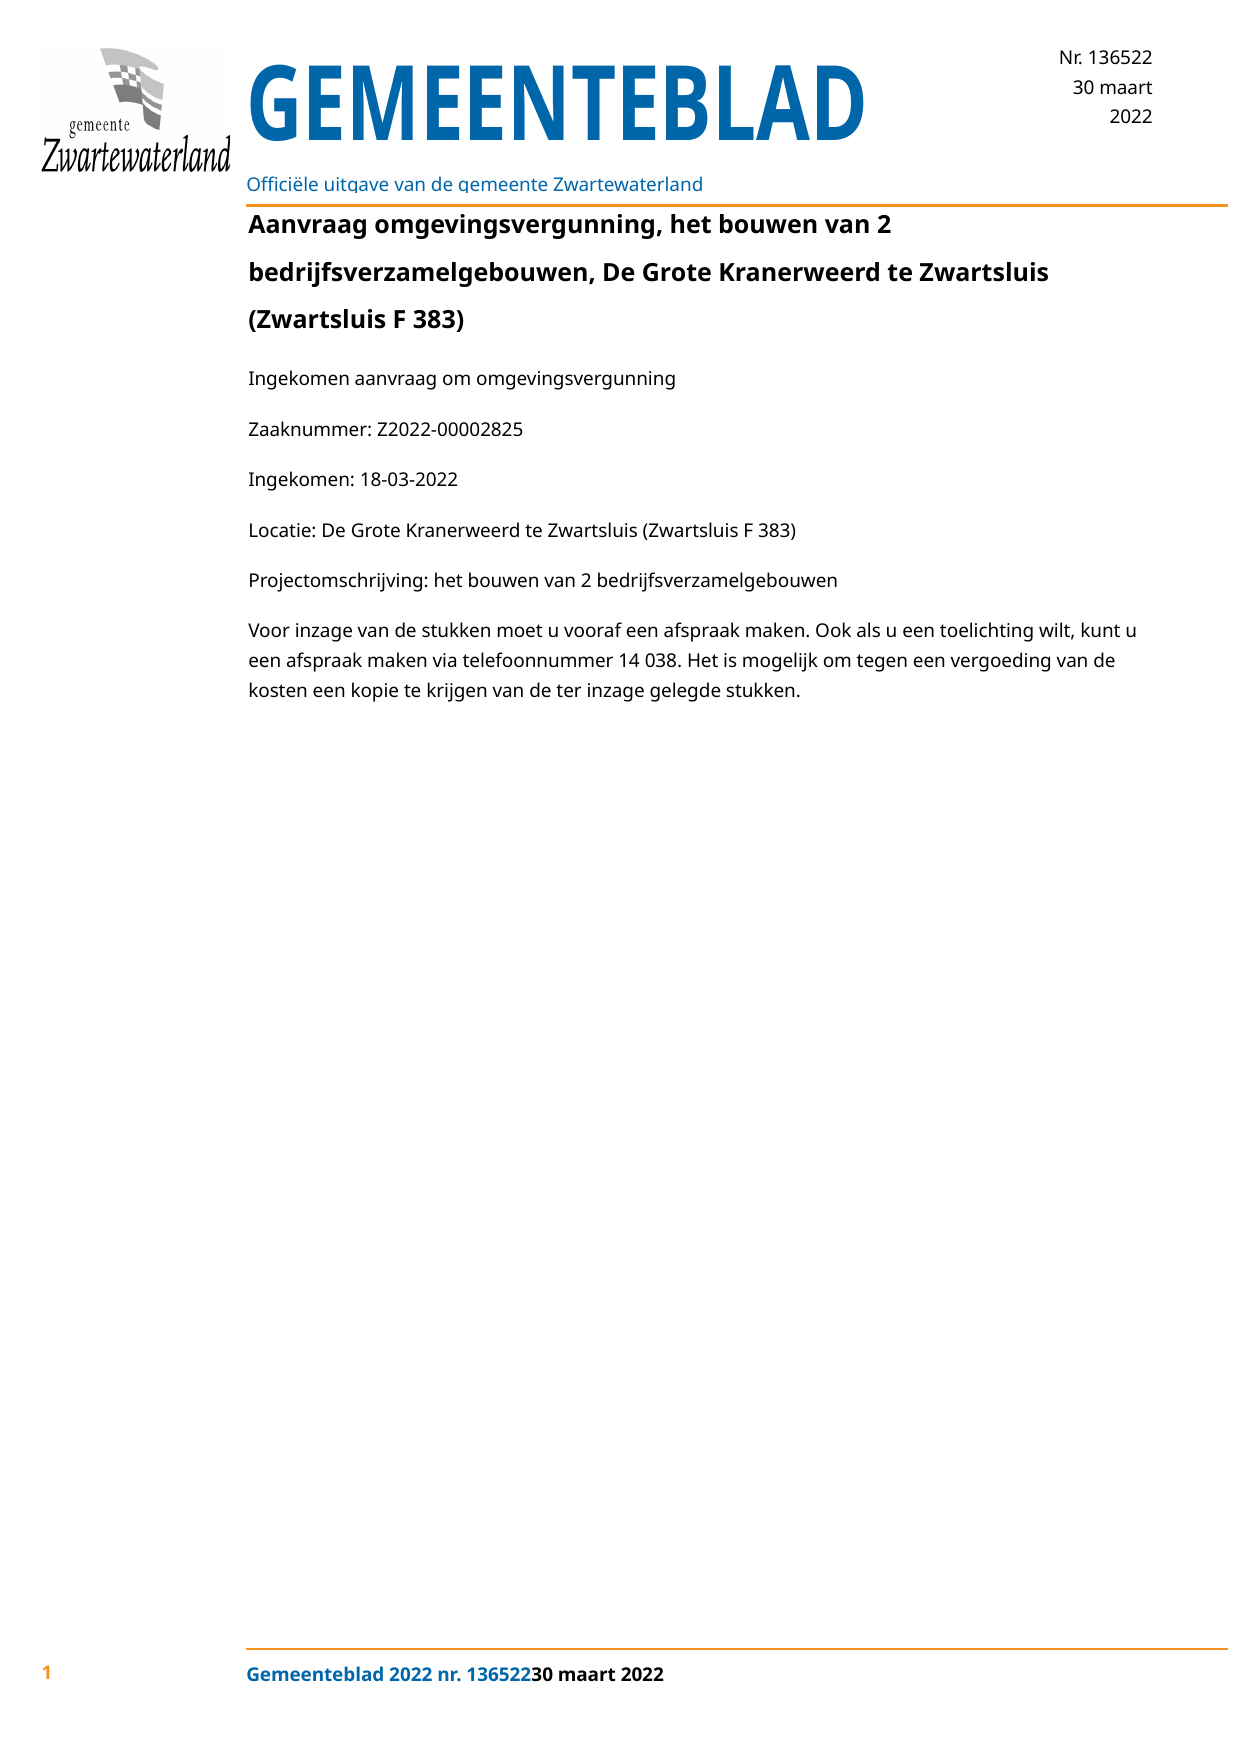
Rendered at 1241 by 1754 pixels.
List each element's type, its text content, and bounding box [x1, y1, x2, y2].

text Zaaknummer: Z2022-00002825 [248, 416, 1152, 442]
text Ingekomen aanvraag om omgevingsvergunning [248, 366, 1152, 391]
text Aanvraag omgevingsvergunning, het bouwen van 2 bedrijfsverzamelgebouwen, De Grote Kranerweerd te Zwartsluis (Zwartsluis F 383) [248, 207, 1152, 336]
text Voor inzage van de stukken moet u vooraf een afspraak maken. Ook als u een toelichting wilt, kunt u een afspraak maken via telefoonnummer 14 038. Het is mogelijk om tegen een vergoeding van de kosten een kopie te krijgen van de ter inzage gelegde stukken. [248, 618, 1152, 702]
picture [41, 47, 231, 172]
text Ingekomen: 18-03-2022 [248, 466, 1152, 492]
text Projectomschrijving: het bouwen van 2 bedrijfsverzamelgebouwen [248, 567, 1152, 593]
text Locatie: De Grote Kranerweerd te Zwartsluis (Zwartsluis F 383) [248, 517, 1152, 542]
